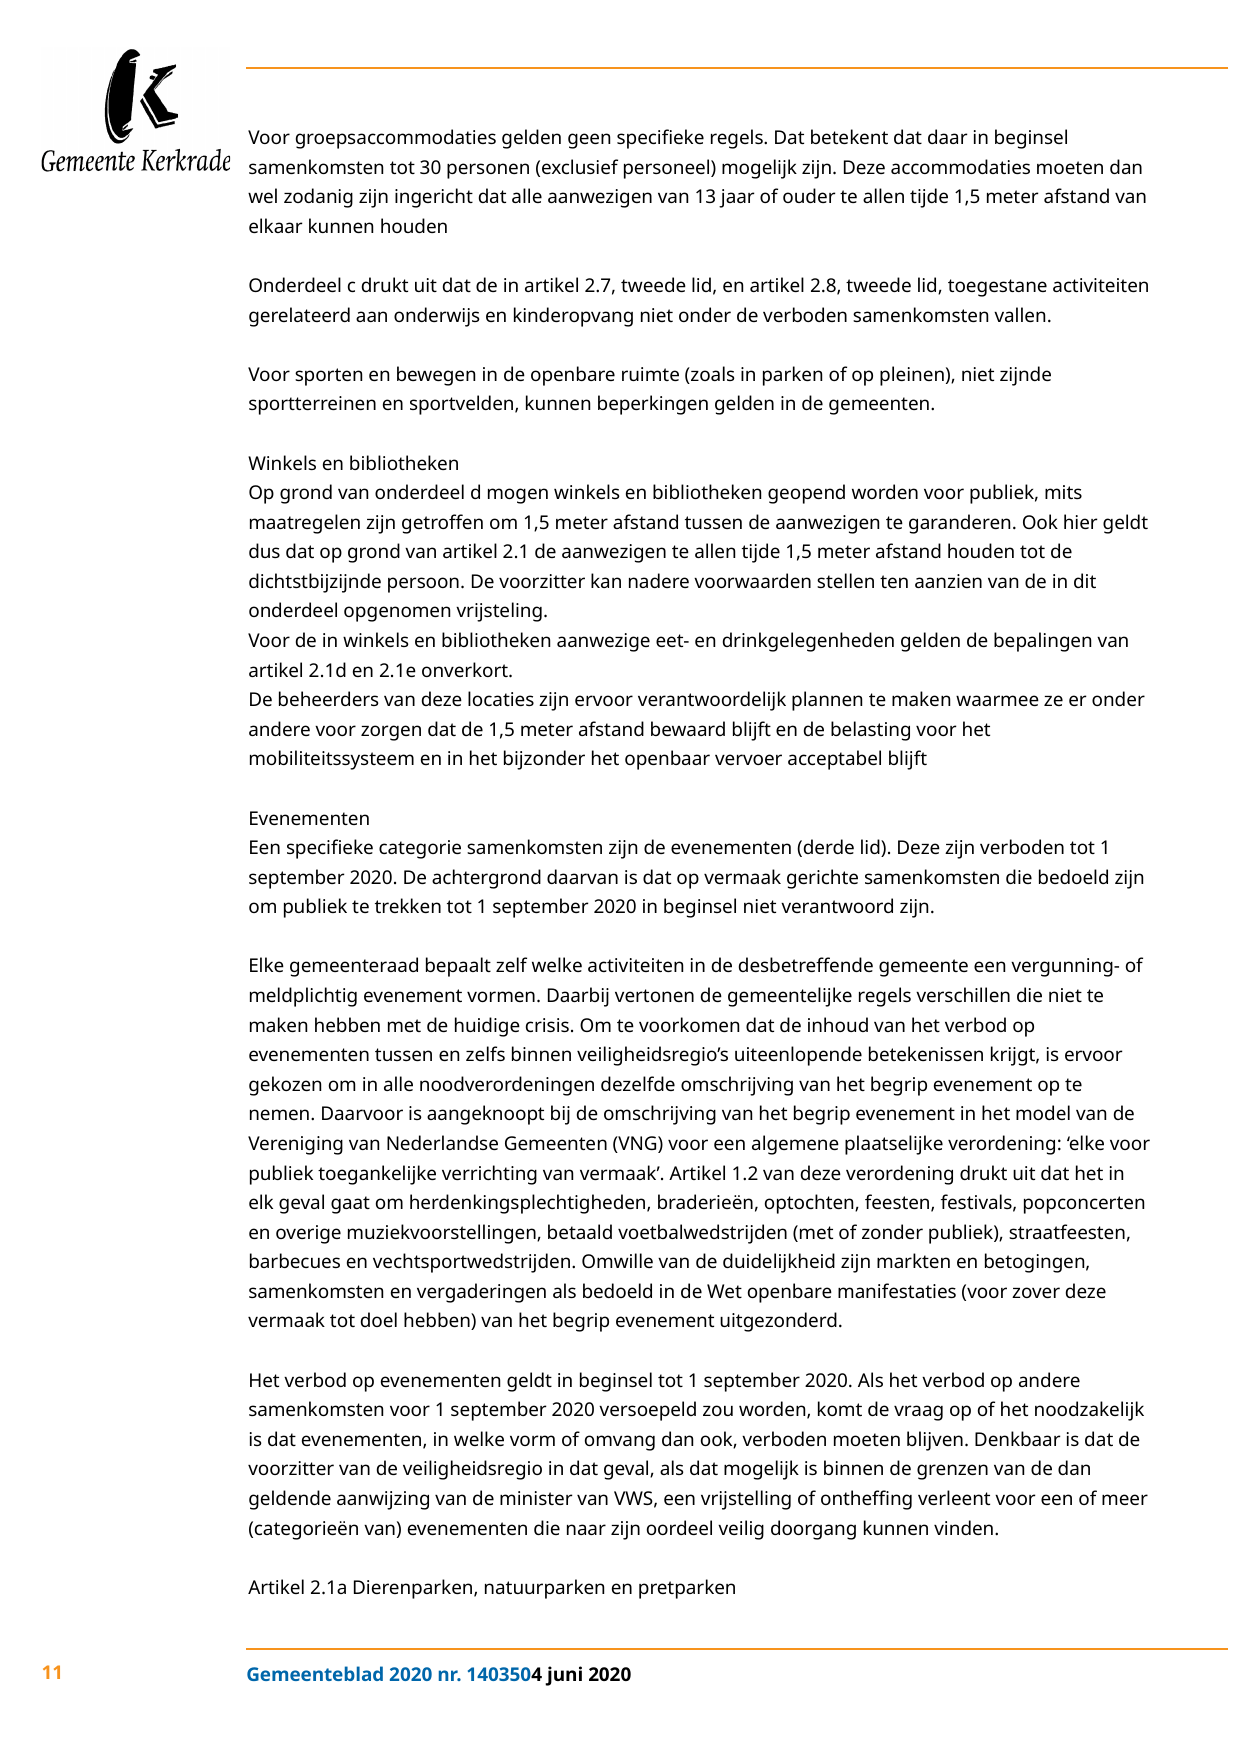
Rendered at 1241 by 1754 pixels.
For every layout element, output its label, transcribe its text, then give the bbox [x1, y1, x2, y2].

text Onderdeel c drukt uit dat de in artikel 2.7, tweede lid, en artikel 2.8, tweede lid, toegestane activiteiten gerelateerd aan onderwijs en kinderopvang niet onder de verboden samenkomsten vallen. [248, 272, 1152, 328]
picture [41, 47, 231, 172]
text Voor groepsaccommodaties gelden geen specifieke regels. Dat betekent dat daar in beginsel samenkomsten tot 30 personen (exclusief personeel) mogelijk zijn. Deze accommodaties moeten dan wel zodanig zijn ingericht dat alle aanwezigen van 13 jaar of ouder te allen tijde 1,5 meter afstand van elkaar kunnen houden [248, 124, 1152, 239]
text Evenementen [248, 805, 1152, 831]
text Winkels en bibliotheken [248, 450, 1152, 476]
text De beheerders van deze locaties zijn ervoor verantwoordelijk plannen te maken waarmee ze er onder andere voor zorgen dat de 1,5 meter afstand bewaard blijft en de belasting voor het mobiliteitssysteem en in het bijzonder het openbaar vervoer acceptabel blijft [248, 686, 1152, 771]
text Op grond van onderdeel d mogen winkels en bibliotheken geopend worden voor publiek, mits maatregelen zijn getroffen om 1,5 meter afstand tussen de aanwezigen te garanderen. Ook hier geldt dus dat op grond van artikel 2.1 de aanwezigen te allen tijde 1,5 meter afstand houden tot de dichtstbijzijnde persoon. De voorzitter kan nadere voorwaarden stellen ten aanzien van de in dit onderdeel opgenomen vrijsteling. [248, 479, 1152, 623]
text Elke gemeenteraad bepaalt zelf welke activiteiten in de desbetreffende gemeente een vergunning- of meldplichtig evenement vormen. Daarbij vertonen de gemeentelijke regels verschillen die niet te maken hebben met de huidige crisis. Om te voorkomen dat de inhoud van het verbod op evenementen tussen en zelfs binnen veiligheidsregio’s uiteenlopende betekenissen krijgt, is ervoor gekozen om in alle noodverordeningen dezelfde omschrijving van het begrip evenement op te nemen. Daarvoor is aangeknoopt bij de omschrijving van het begrip evenement in het model van de Vereniging van Nederlandse Gemeenten (VNG) voor een algemene plaatselijke verordening: ‘elke voor publiek toegankelijke verrichting van vermaak’. Artikel 1.2 van deze verordening drukt uit dat het in elk geval gaat om herdenkingsplechtigheden, braderieën, optochten, feesten, festivals, popconcerten en overige muziekvoorstellingen, betaald voetbalwedstrijden (met of zonder publiek), straatfeesten, barbecues en vechtsportwedstrijden. Omwille van de duidelijkheid zijn markten en betogingen, samenkomsten en vergaderingen als bedoeld in de Wet openbare manifestaties (voor zover deze vermaak tot doel hebben) van het begrip evenement uitgezonderd. [248, 953, 1152, 1333]
text Een specifieke categorie samenkomsten zijn de evenementen (derde lid). Deze zijn verboden tot 1 september 2020. De achtergrond daarvan is dat op vermaak gerichte samenkomsten die bedoeld zijn om publiek te trekken tot 1 september 2020 in beginsel niet verantwoord zijn. [248, 834, 1152, 919]
text Voor de in winkels en bibliotheken aanwezige eet- en drinkgelegenheden gelden de bepalingen van artikel 2.1d en 2.1e onverkort. [248, 627, 1152, 683]
text Het verbod op evenementen geldt in beginsel tot 1 september 2020. Als het verbod op andere samenkomsten voor 1 september 2020 versoepeld zou worden, komt de vraag op of het noodzakelijk is dat evenementen, in welke vorm of omvang dan ook, verboden moeten blijven. Denkbaar is dat de voorzitter van de veiligheidsregio in dat geval, als dat mogelijk is binnen de grenzen van de dan geldende aanwijzing van de minister van VWS, een vrijstelling of ontheffing verleent voor een of meer (categorieën van) evenementen die naar zijn oordeel veilig doorgang kunnen vinden. [248, 1367, 1152, 1541]
text Voor sporten en bewegen in de openbare ruimte (zoals in parken of op pleinen), niet zijnde sportterreinen en sportvelden, kunnen beperkingen gelden in de gemeenten. [248, 361, 1152, 416]
text Artikel 2.1a Dierenparken, natuurparken en pretparken [248, 1574, 1152, 1600]
